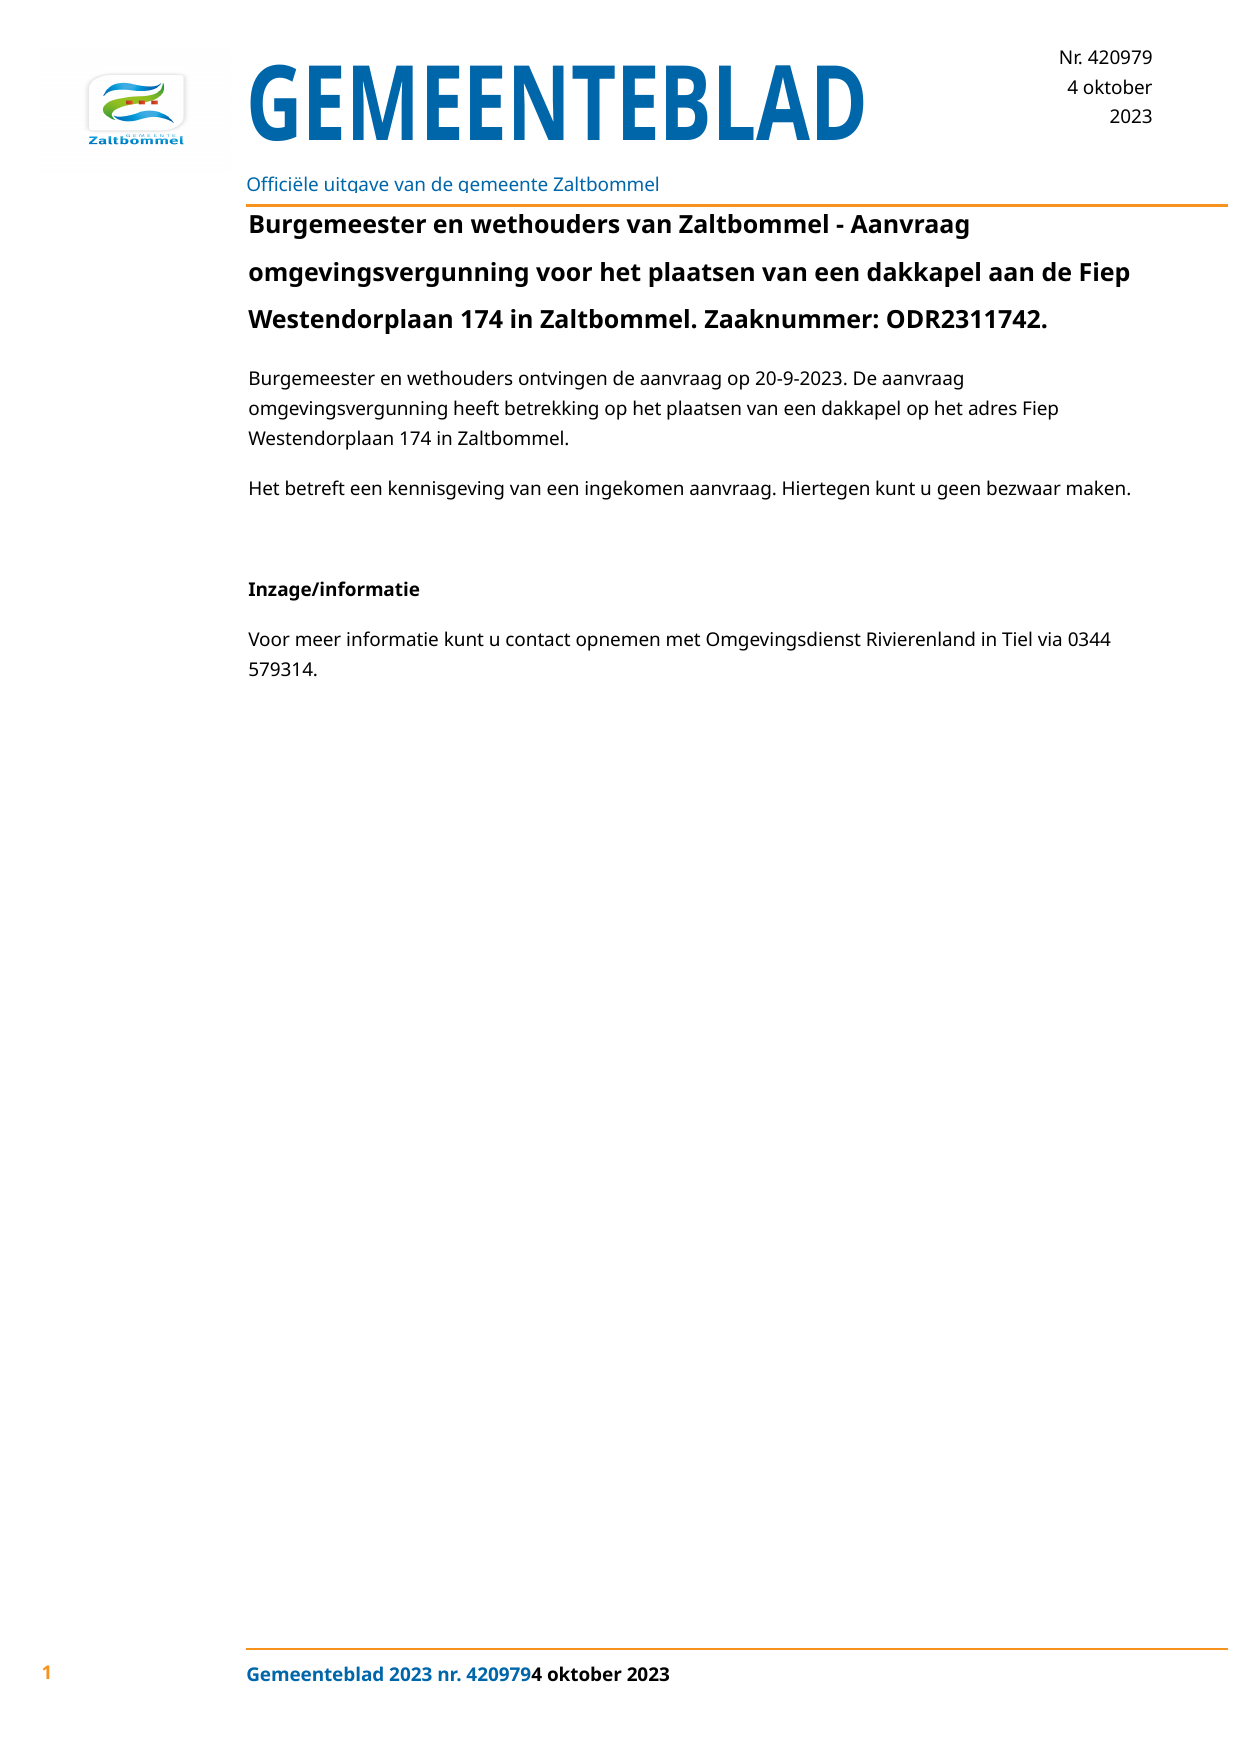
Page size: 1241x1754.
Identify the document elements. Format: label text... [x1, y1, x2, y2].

text Inzage/informatie [248, 576, 1152, 602]
text Burgemeester en wethouders ontvingen de aanvraag op 20-9-2023. De aanvraag omgevingsvergunning heeft betrekking op het plaatsen van een dakkapel op het adres Fiep Westendorplaan 174 in Zaltbommel. [248, 366, 1152, 450]
text Burgemeester en wethouders van Zaltbommel - Aanvraag omgevingsvergunning voor het plaatsen van een dakkapel aan de Fiep Westendorplaan 174 in Zaltbommel. Zaaknummer: ODR2311742. [248, 207, 1152, 336]
text Het betreft een kennisgeving van een ingekomen aanvraag. Hiertegen kunt u geen bezwaar maken. [248, 475, 1152, 501]
picture [41, 47, 231, 172]
text Voor meer informatie kunt u contact opnemen met Omgevingsdienst Rivierenland in Tiel via 0344 579314. [248, 626, 1152, 682]
